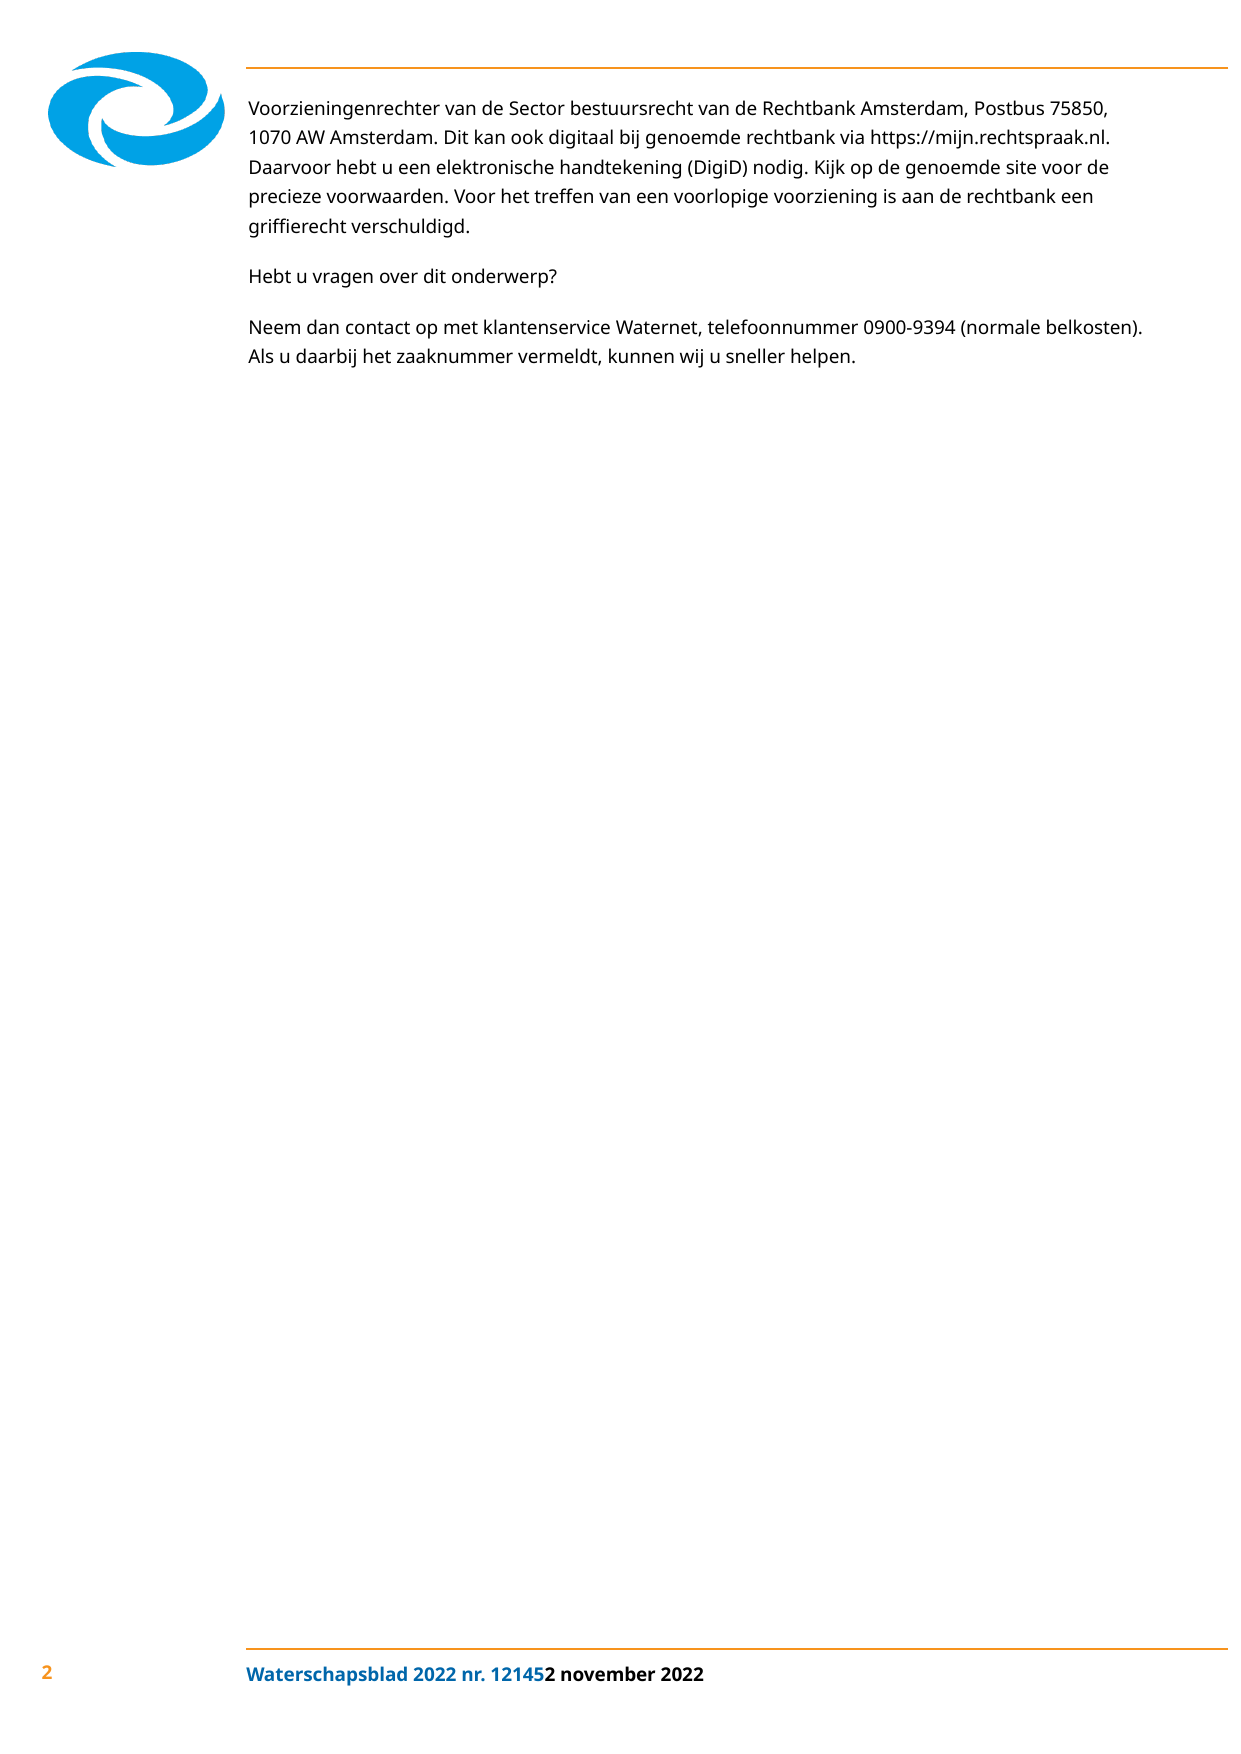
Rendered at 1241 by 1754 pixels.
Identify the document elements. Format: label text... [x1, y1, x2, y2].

text Hebt u vragen over dit onderwerp? [248, 263, 1152, 289]
text Neem dan contact op met klantenservice Waternet, telefoonnummer 0900-9394 (normale belkosten). Als u daarbij het zaaknummer vermeldt, kunnen wij u sneller helpen. [248, 314, 1152, 369]
picture [41, 47, 231, 172]
text Voorzieningenrechter van de Sector bestuursrecht van de Rechtbank Amsterdam, Postbus 75850, 1070 AW Amsterdam. Dit kan ook digitaal bij genoemde rechtbank via https://mijn.rechtspraak.nl. Daarvoor hebt u een elektronische handtekening (DigiD) nodig. Kijk op de genoemde site voor de precieze voorwaarden. Voor het treffen van een voorlopige voorziening is aan de rechtbank een griffierecht verschuldigd. [248, 95, 1152, 239]
